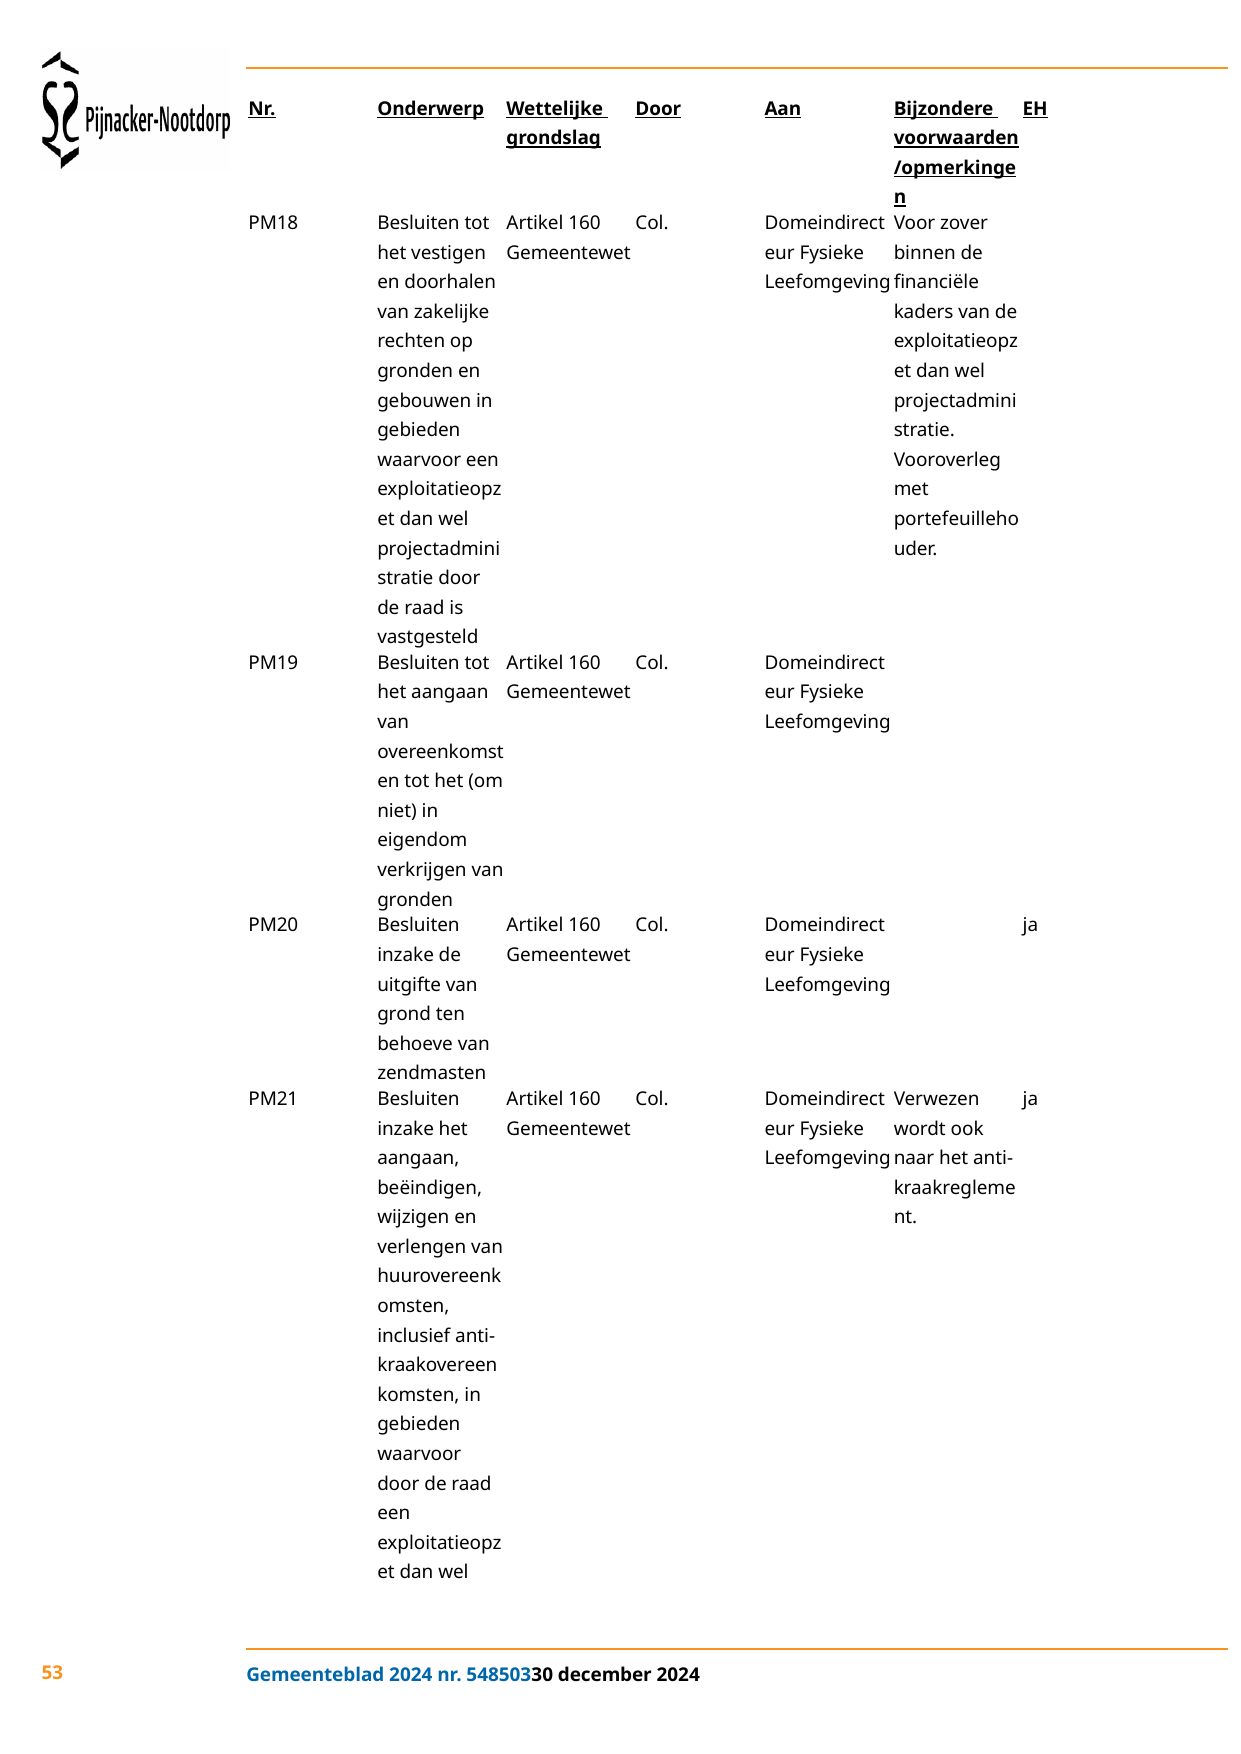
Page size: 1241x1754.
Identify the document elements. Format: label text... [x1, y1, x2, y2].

table_cell [894, 912, 1022, 1085]
table_cell Verwezen wordt ook naar het anti-kraakreglement. [894, 1085, 1022, 1584]
table_header Aan [764, 95, 893, 209]
table_header Wettelijke grondslag [506, 95, 635, 209]
table_cell Col. [635, 1085, 764, 1584]
table_cell Artikel 160 Gemeentewet [506, 1085, 635, 1584]
table_cell ja [1023, 912, 1152, 1085]
table_header Door [635, 95, 764, 209]
table_cell Domeindirecteur Fysieke Leefomgeving [764, 649, 893, 912]
table_cell [894, 649, 1022, 912]
table_cell Artikel 160 Gemeentewet [506, 209, 635, 649]
table_header Onderwerp [377, 95, 506, 209]
table_cell Besluiten inzake het aangaan, beëindigen, wijzigen en verlengen van huurovereenkomsten, inclusief anti-kraakovereenkomsten, in gebieden waarvoor door de raad een exploitatieopzet dan wel [377, 1085, 506, 1584]
table_cell [1023, 649, 1152, 912]
table_cell Col. [635, 209, 764, 649]
table_cell Col. [635, 649, 764, 912]
table_cell Artikel 160 Gemeentewet [506, 649, 635, 912]
table_cell Besluiten inzake de uitgifte van grond ten behoeve van zendmasten [377, 912, 506, 1085]
table_cell PM20 [248, 912, 377, 1085]
table_cell Voor zover binnen de financiële kaders van de exploitatieopzet dan wel projectadministratie. Vooroverleg met portefeuillehouder. [894, 209, 1022, 649]
picture [41, 47, 231, 172]
table_cell Domeindirecteur Fysieke Leefomgeving [764, 1085, 893, 1584]
table_cell [1023, 209, 1152, 649]
table_cell PM19 [248, 649, 377, 912]
table_cell Artikel 160 Gemeentewet [506, 912, 635, 1085]
table_cell PM18 [248, 209, 377, 649]
table_cell PM21 [248, 1085, 377, 1584]
table_cell Besluiten tot het vestigen en doorhalen van zakelijke rechten op gronden en gebouwen in gebieden waarvoor een exploitatieopzet dan wel projectadministratie door de raad is vastgesteld [377, 209, 506, 649]
table_cell ja [1023, 1085, 1152, 1584]
table_cell Besluiten tot het aangaan van overeenkomsten tot het (om niet) in eigendom verkrijgen van gronden [377, 649, 506, 912]
table_header Nr. [248, 95, 377, 209]
table_header EH [1023, 95, 1152, 209]
table_cell Domeindirecteur Fysieke Leefomgeving [764, 209, 893, 649]
table_cell Domeindirecteur Fysieke Leefomgeving [764, 912, 893, 1085]
table_cell Col. [635, 912, 764, 1085]
table_header Bijzondere voorwaarden/opmerkingen [894, 95, 1022, 209]
